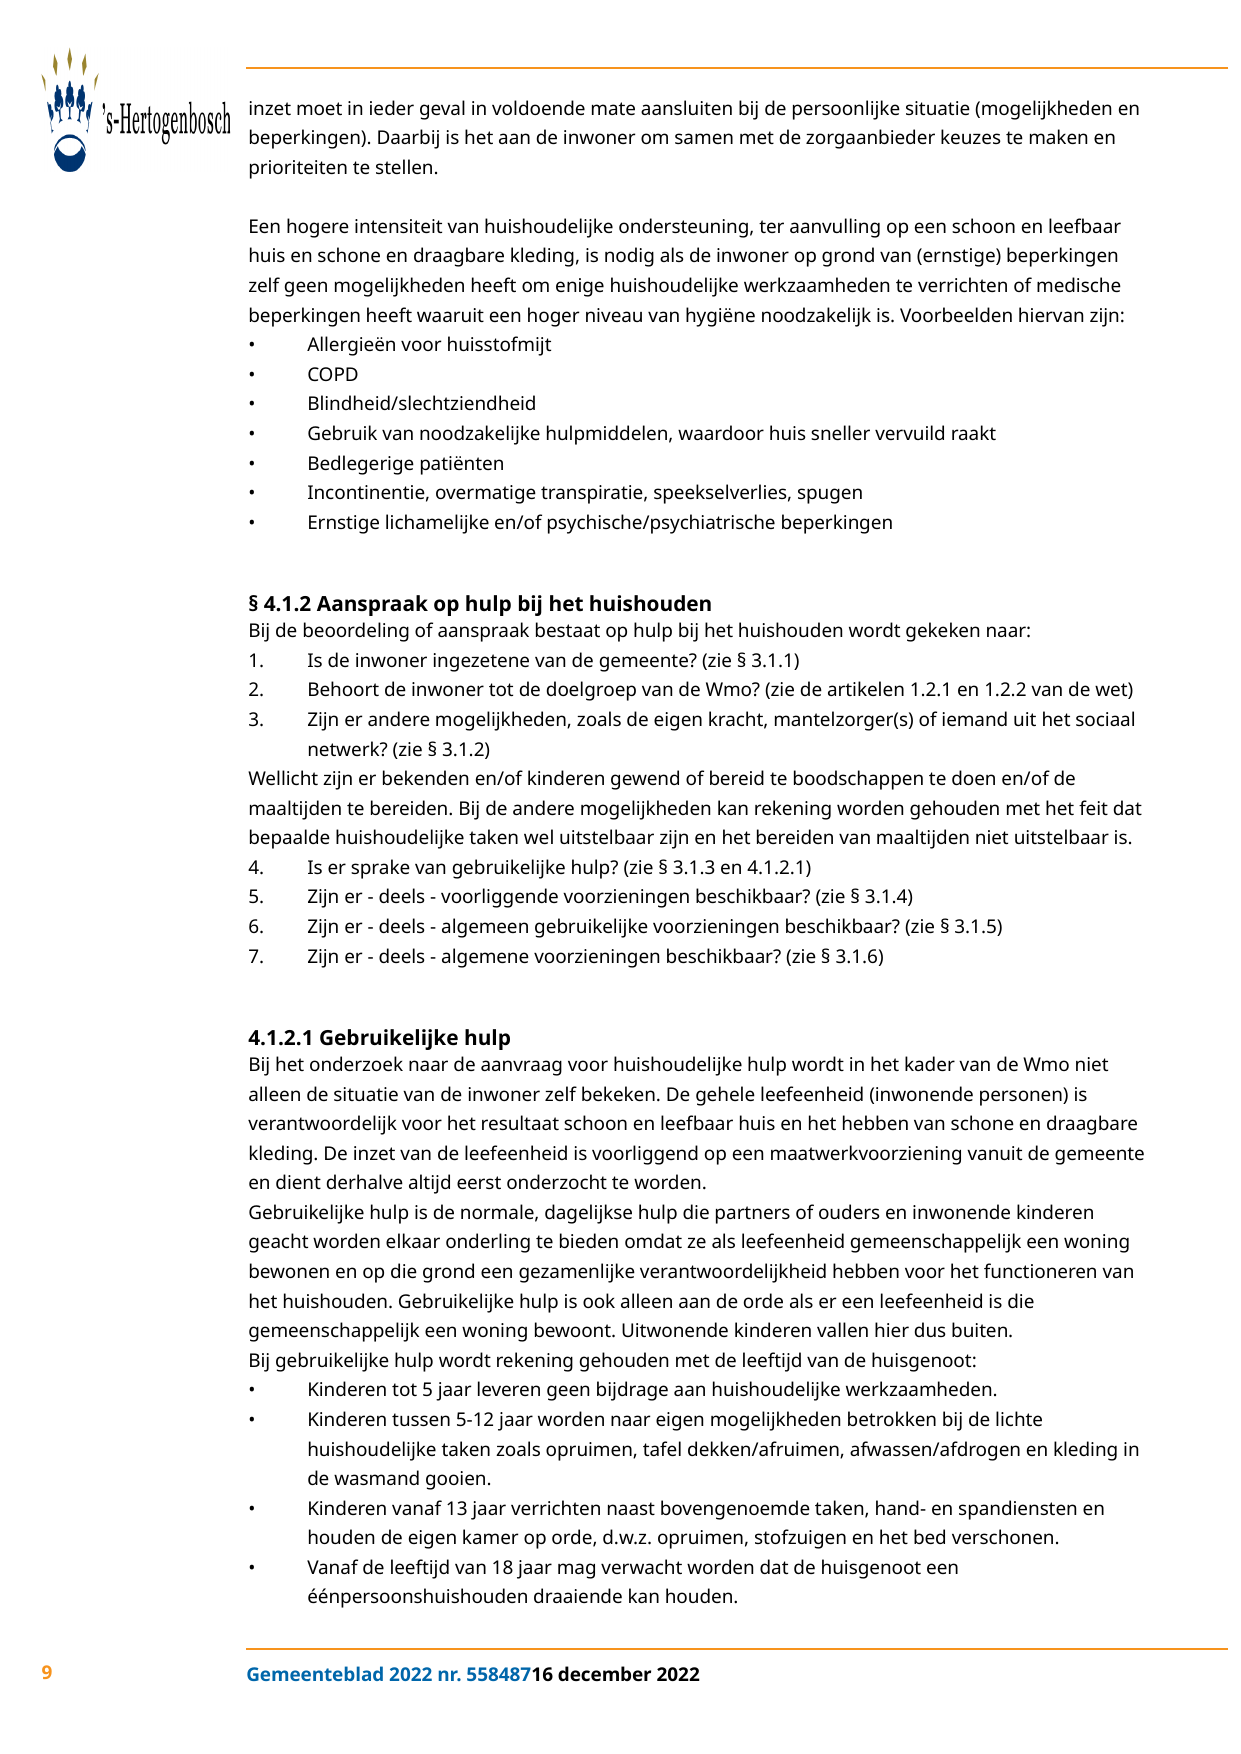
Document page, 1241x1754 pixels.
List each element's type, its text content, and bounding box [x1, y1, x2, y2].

text § 4.1.2 Aanspraak op hulp bij het huishouden [248, 589, 1152, 617]
text Wellicht zijn er bekenden en/of kinderen gewend of bereid te boodschappen te doen en/of de maaltijden te bereiden. Bij de andere mogelijkheden kan rekening worden gehouden met het feit dat bepaalde huishoudelijke taken wel uitstelbaar zijn en het bereiden van maaltijden niet uitstelbaar is. [248, 765, 1152, 850]
text Bij de beoordeling of aanspraak bestaat op hulp bij het huishouden wordt gekeken naar: [248, 617, 1152, 643]
list Zijn er - deels - algemene voorzieningen beschikbaar? (zie § 3.1.6) [248, 943, 1152, 968]
list Kinderen vanaf 13 jaar verrichten naast bovengenoemde taken, hand- en spandiensten en houden de eigen kamer op orde, d.w.z. opruimen, stofzuigen en het bed verschonen. [248, 1495, 1152, 1550]
list Gebruik van noodzakelijke hulpmiddelen, waardoor huis sneller vervuild raakt [248, 420, 1152, 446]
list Vanaf de leeftijd van 18 jaar mag verwacht worden dat de huisgenoot een éénpersoonshuishouden draaiende kan houden. [248, 1554, 1152, 1609]
list Kinderen tussen 5-12 jaar worden naar eigen mogelijkheden betrokken bij de lichte huishoudelijke taken zoals opruimen, tafel dekken/afruimen, afwassen/afdrogen en kleding in de wasmand gooien. [248, 1406, 1152, 1491]
text inzet moet in ieder geval in voldoende mate aansluiten bij de persoonlijke situatie (mogelijkheden en beperkingen). Daarbij is het aan de inwoner om samen met de zorgaanbieder keuzes te maken en prioriteiten te stellen. [248, 95, 1152, 180]
picture [41, 47, 231, 172]
list Is er sprake van gebruikelijke hulp? (zie § 3.1.3 en 4.1.2.1) [248, 854, 1152, 880]
list Allergieën voor huisstofmijt [248, 331, 1152, 357]
list Zijn er - deels - voorliggende voorzieningen beschikbaar? (zie § 3.1.4) [248, 884, 1152, 909]
list Is de inwoner ingezetene van de gemeente? (zie § 3.1.1) [248, 647, 1152, 673]
list Behoort de inwoner tot de doelgroep van de Wmo? (zie de artikelen 1.2.1 en 1.2.2 van de wet) [248, 677, 1152, 702]
list Bedlegerige patiënten [248, 450, 1152, 476]
list Zijn er - deels - algemeen gebruikelijke voorzieningen beschikbaar? (zie § 3.1.5) [248, 913, 1152, 939]
list Zijn er andere mogelijkheden, zoals de eigen kracht, mantelzorger(s) of iemand uit het sociaal netwerk? (zie § 3.1.2) [248, 706, 1152, 761]
list COPD [248, 361, 1152, 387]
text Een hogere intensiteit van huishoudelijke ondersteuning, ter aanvulling op een schoon en leefbaar huis en schone en draagbare kleding, is nodig als de inwoner op grond van (ernstige) beperkingen zelf geen mogelijkheden heeft om enige huishoudelijke werkzaamheden te verrichten of medische beperkingen heeft waaruit een hoger niveau van hygiëne noodzakelijk is. Voorbeelden hiervan zijn: [248, 213, 1152, 328]
list Ernstige lichamelijke en/of psychische/psychiatrische beperkingen [248, 509, 1152, 535]
list Blindheid/slechtziendheid [248, 391, 1152, 416]
text Gebruikelijke hulp is de normale, dagelijkse hulp die partners of ouders en inwonende kinderen geacht worden elkaar onderling te bieden omdat ze als leefeenheid gemeenschappelijk een woning bewonen en op die grond een gezamenlijke verantwoordelijkheid hebben voor het functioneren van het huishouden. Gebruikelijke hulp is ook alleen aan de orde als er een leefeenheid is die gemeenschappelijk een woning bewoont. Uitwonende kinderen vallen hier dus buiten. [248, 1199, 1152, 1343]
text 4.1.2.1 Gebruikelijke hulp [248, 1023, 1152, 1051]
list Kinderen tot 5 jaar leveren geen bijdrage aan huishoudelijke werkzaamheden. [248, 1377, 1152, 1402]
text Bij gebruikelijke hulp wordt rekening gehouden met de leeftijd van de huisgenoot: [248, 1347, 1152, 1373]
text Bij het onderzoek naar de aanvraag voor huishoudelijke hulp wordt in het kader van de Wmo niet alleen de situatie van de inwoner zelf bekeken. De gehele leefeenheid (inwonende personen) is verantwoordelijk voor het resultaat schoon en leefbaar huis en het hebben van schone en draagbare kleding. De inzet van de leefeenheid is voorliggend op een maatwerkvoorziening vanuit de gemeente en dient derhalve altijd eerst onderzocht te worden. [248, 1051, 1152, 1195]
list Incontinentie, overmatige transpiratie, speekselverlies, spugen [248, 479, 1152, 505]
